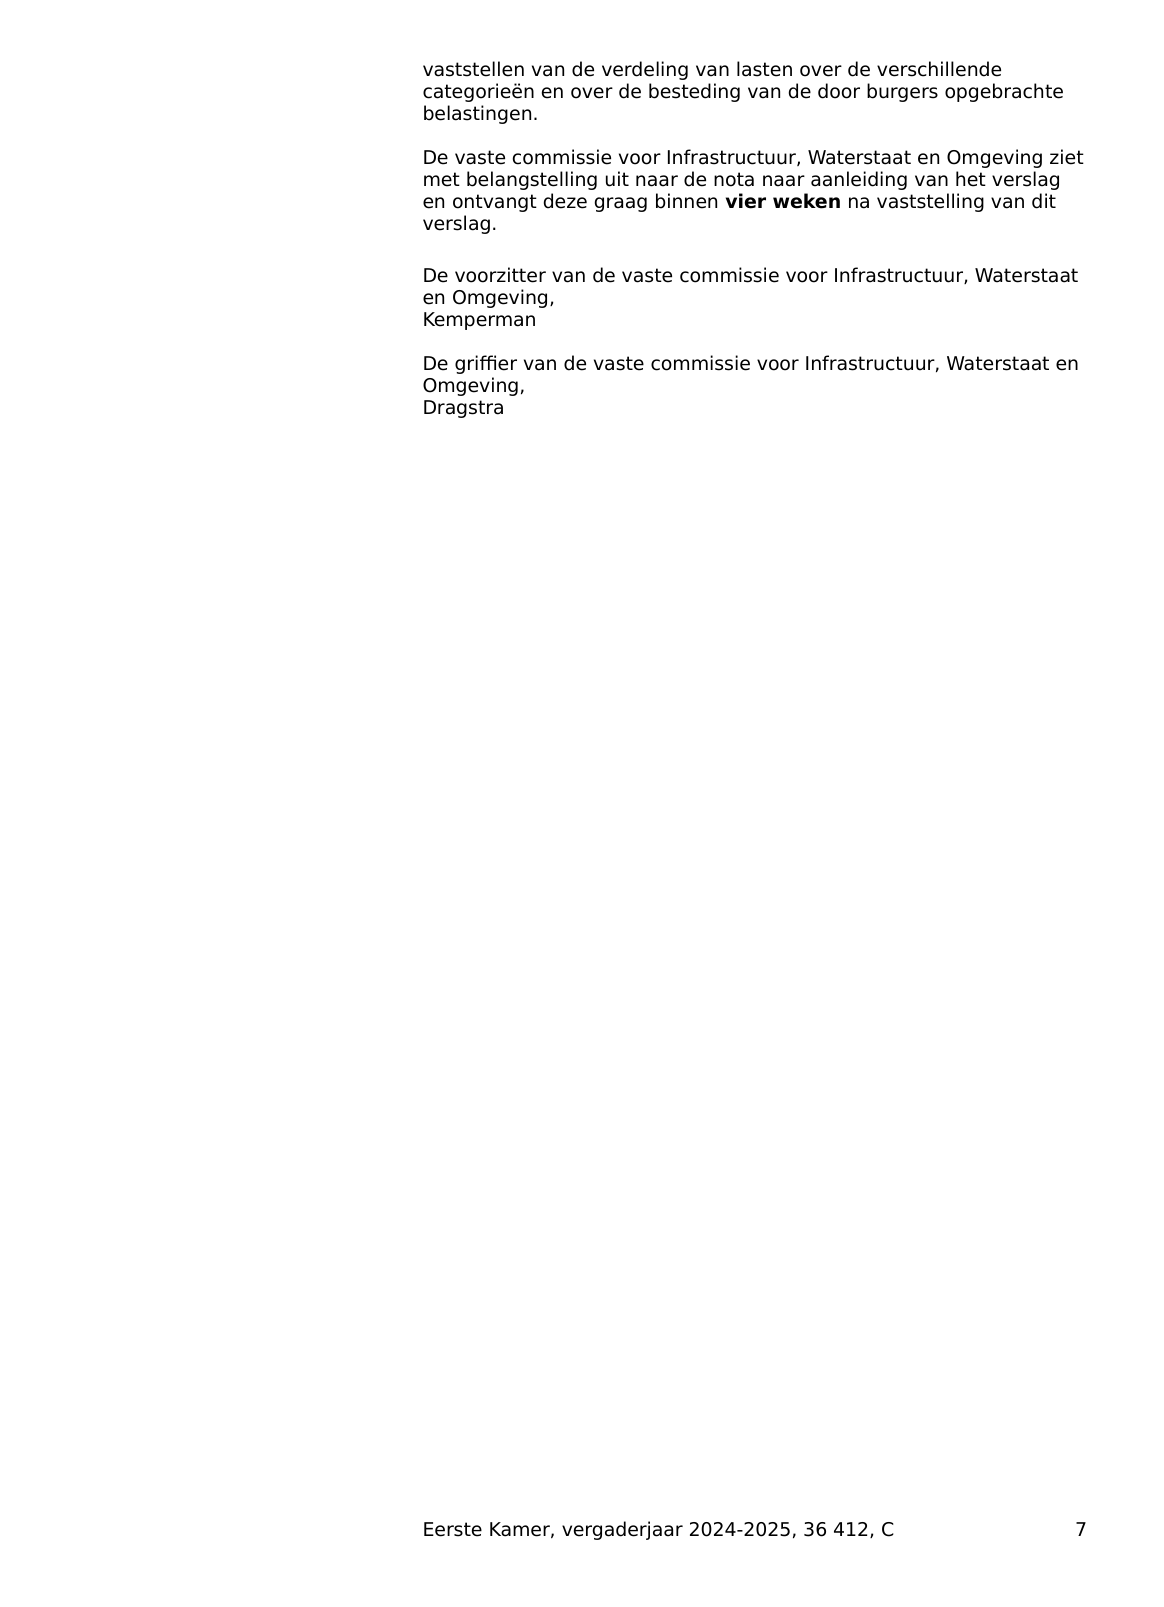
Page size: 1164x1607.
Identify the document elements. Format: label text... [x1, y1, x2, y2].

text De griffier van de vaste commissie voor Infrastructuur, Waterstaat en Omgeving, Dragstra [422, 353, 1087, 419]
text De voorzitter van de vaste commissie voor Infrastructuur, Waterstaat en Omgeving, Kemperman [422, 265, 1087, 331]
text De vaste commissie voor Infrastructuur, Waterstaat en Omgeving ziet met belangstelling uit naar de nota naar aanleiding van het verslag en ontvangt deze graag binnen vier weken na vaststelling van dit verslag. [422, 147, 1087, 235]
text vaststellen van de verdeling van lasten over de verschillende categorieën en over de besteding van de door burgers opgebrachte belastingen. [422, 59, 1087, 125]
